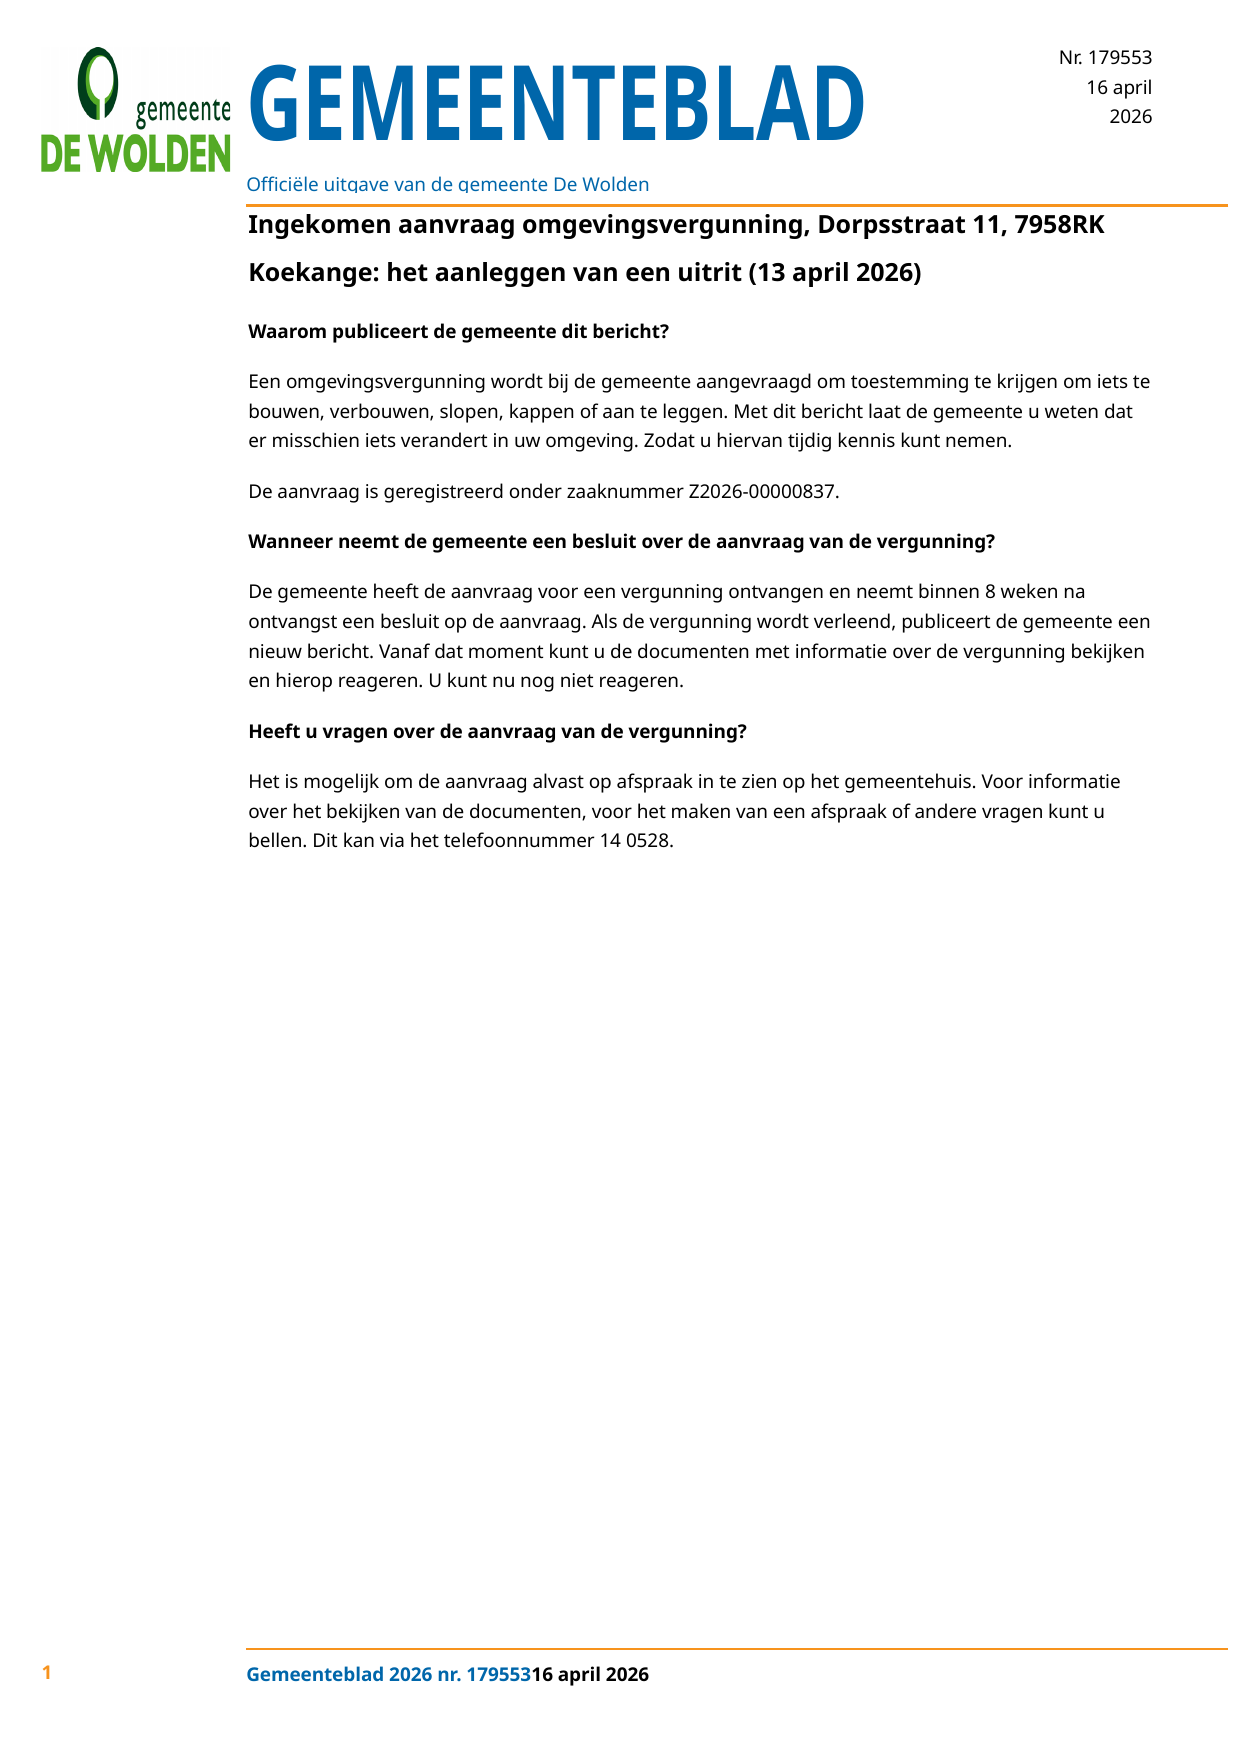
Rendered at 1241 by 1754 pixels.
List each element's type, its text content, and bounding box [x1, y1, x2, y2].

text Ingekomen aanvraag omgevingsvergunning, Dorpsstraat 11, 7958RK Koekange: het aanleggen van een uitrit (13 april 2026) [248, 207, 1152, 288]
text De aanvraag is geregistreerd onder zaaknummer Z2026-00000837. [248, 478, 1152, 504]
text Een omgevingsvergunning wordt bij de gemeente aangevraagd om toestemming te krijgen om iets te bouwen, verbouwen, slopen, kappen of aan te leggen. Met dit bericht laat de gemeente u weten dat er misschien iets verandert in uw omgeving. Zodat u hiervan tijdig kennis kunt nemen. [248, 368, 1152, 453]
text Het is mogelijk om de aanvraag alvast op afspraak in te zien op het gemeentehuis. Voor informatie over het bekijken van de documenten, voor het maken van een afspraak of andere vragen kunt u bellen. Dit kan via het telefoonnummer 14 0528. [248, 768, 1152, 853]
picture [41, 47, 231, 172]
text Waarom publiceert de gemeente dit bericht? [248, 318, 1152, 344]
text De gemeente heeft de aanvraag voor een vergunning ontvangen en neemt binnen 8 weken na ontvangst een besluit op de aanvraag. Als de vergunning wordt verleend, publiceert de gemeente een nieuw bericht. Vanaf dat moment kunt u de documenten met informatie over de vergunning bekijken en hierop reageren. U kunt nu nog niet reageren. [248, 579, 1152, 693]
text Heeft u vragen over de aanvraag van de vergunning? [248, 718, 1152, 744]
text Wanneer neemt de gemeente een besluit over de aanvraag van de vergunning? [248, 528, 1152, 554]
